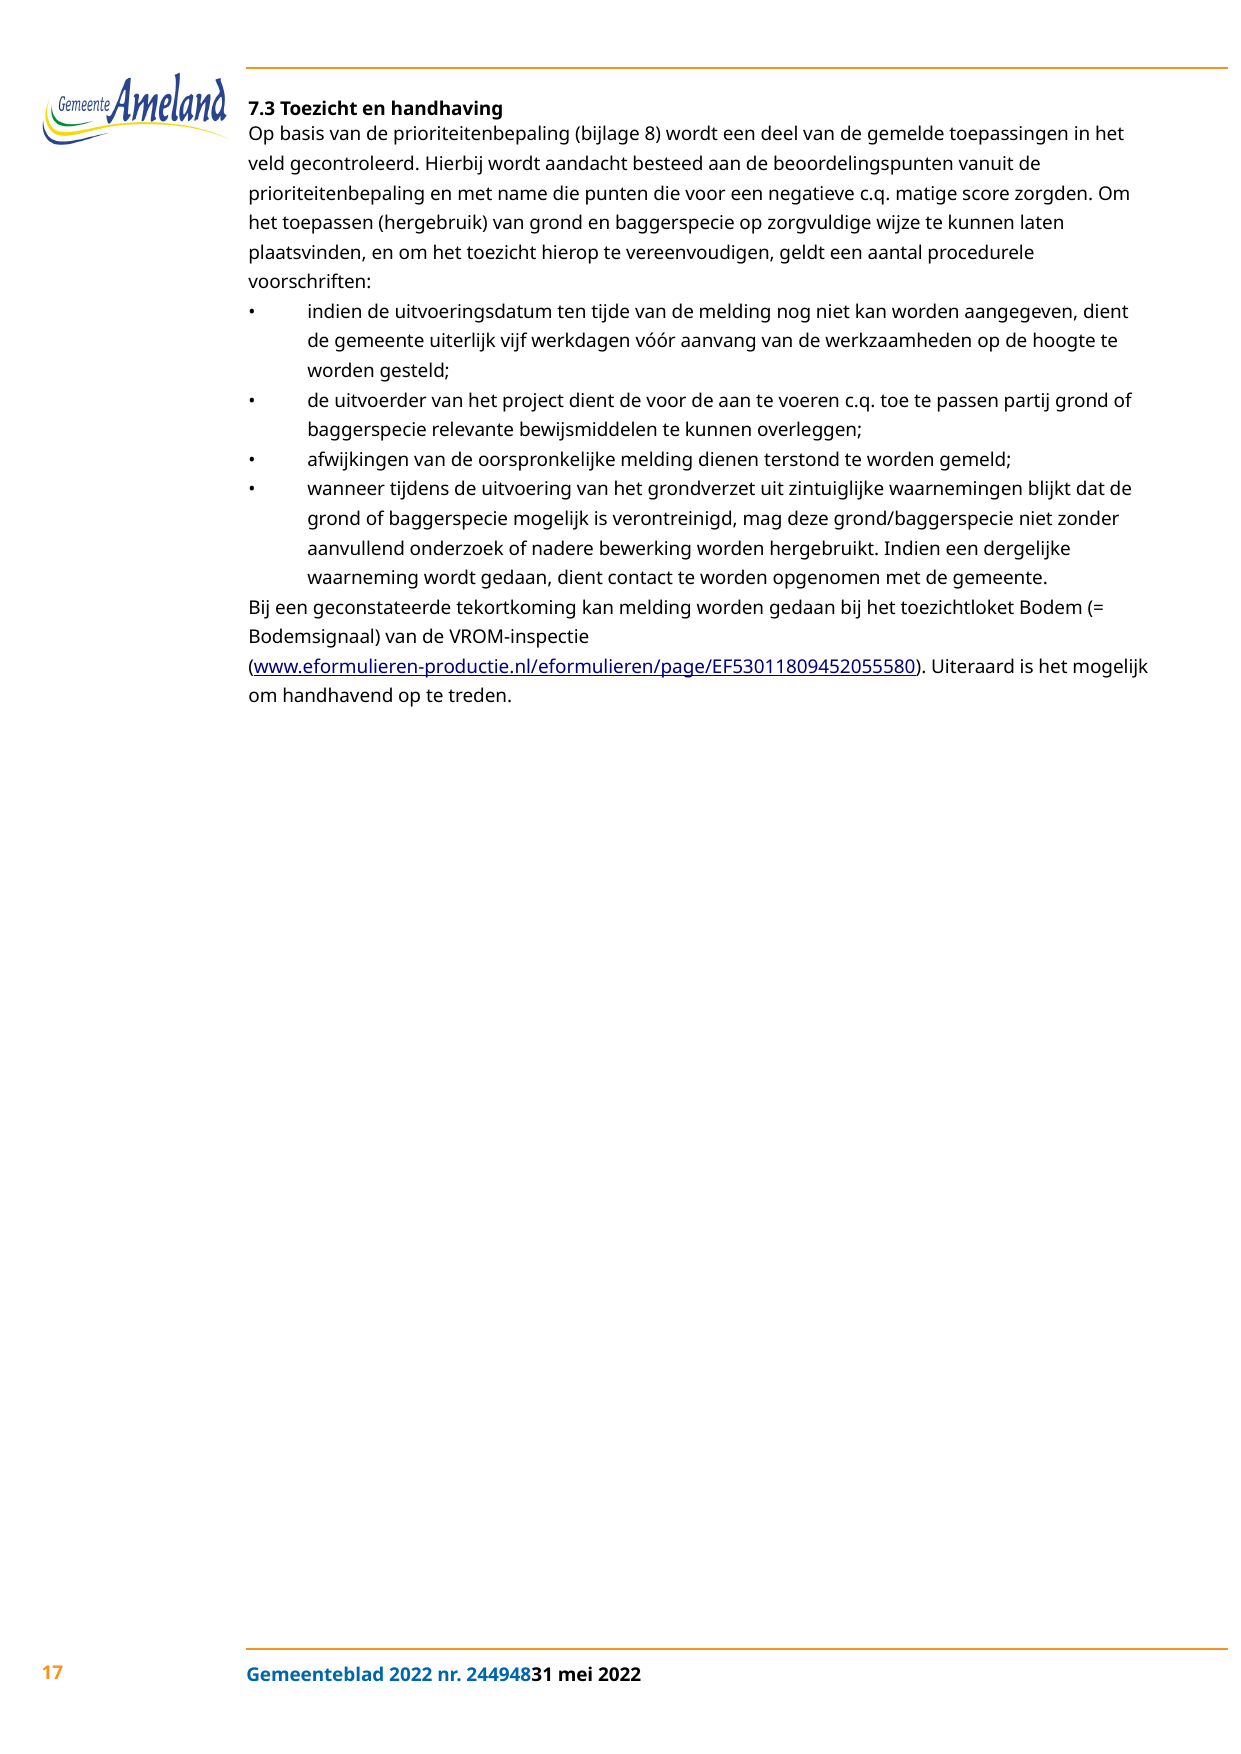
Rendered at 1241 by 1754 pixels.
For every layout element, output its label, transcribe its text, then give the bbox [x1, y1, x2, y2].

text Op basis van de prioriteitenbepaling (bijlage 8) wordt een deel van de gemelde toepassingen in het veld gecontroleerd. Hierbij wordt aandacht besteed aan de beoordelingspunten vanuit de prioriteitenbepaling en met name die punten die voor een negatieve c.q. matige score zorgden. Om het toepassen (hergebruik) van grond en baggerspecie op zorgvuldige wijze te kunnen laten plaatsvinden, en om het toezicht hierop te vereenvoudigen, geldt een aantal procedurele voorschriften: [248, 121, 1152, 294]
text Bij een geconstateerde tekortkoming kan melding worden gedaan bij het toezichtloket Bodem (= Bodemsignaal) van de VROM-inspectie (www.eformulieren-productie.nl/eformulieren/page/EF53011809452055580). Uiteraard is het mogelijk om handhavend op te treden. [248, 594, 1152, 708]
list afwijkingen van de oorspronkelijke melding dienen terstond te worden gemeld; [248, 446, 1152, 472]
list de uitvoerder van het project dient de voor de aan te voeren c.q. toe te passen partij grond of baggerspecie relevante bewijsmiddelen te kunnen overleggen; [248, 387, 1152, 442]
picture [41, 47, 231, 172]
list indien de uitvoeringsdatum ten tijde van de melding nog niet kan worden aangegeven, dient de gemeente uiterlijk vijf werkdagen vóór aanvang van de werkzaamheden op de hoogte te worden gesteld; [248, 298, 1152, 383]
text 7.3 Toezicht en handhaving [248, 95, 1152, 121]
list wanneer tijdens de uitvoering van het grondverzet uit zintuiglijke waarnemingen blijkt dat de grond of baggerspecie mogelijk is verontreinigd, mag deze grond/baggerspecie niet zonder aanvullend onderzoek of nadere bewerking worden hergebruikt. Indien een dergelijke waarneming wordt gedaan, dient contact te worden opgenomen met de gemeente. [248, 476, 1152, 590]
